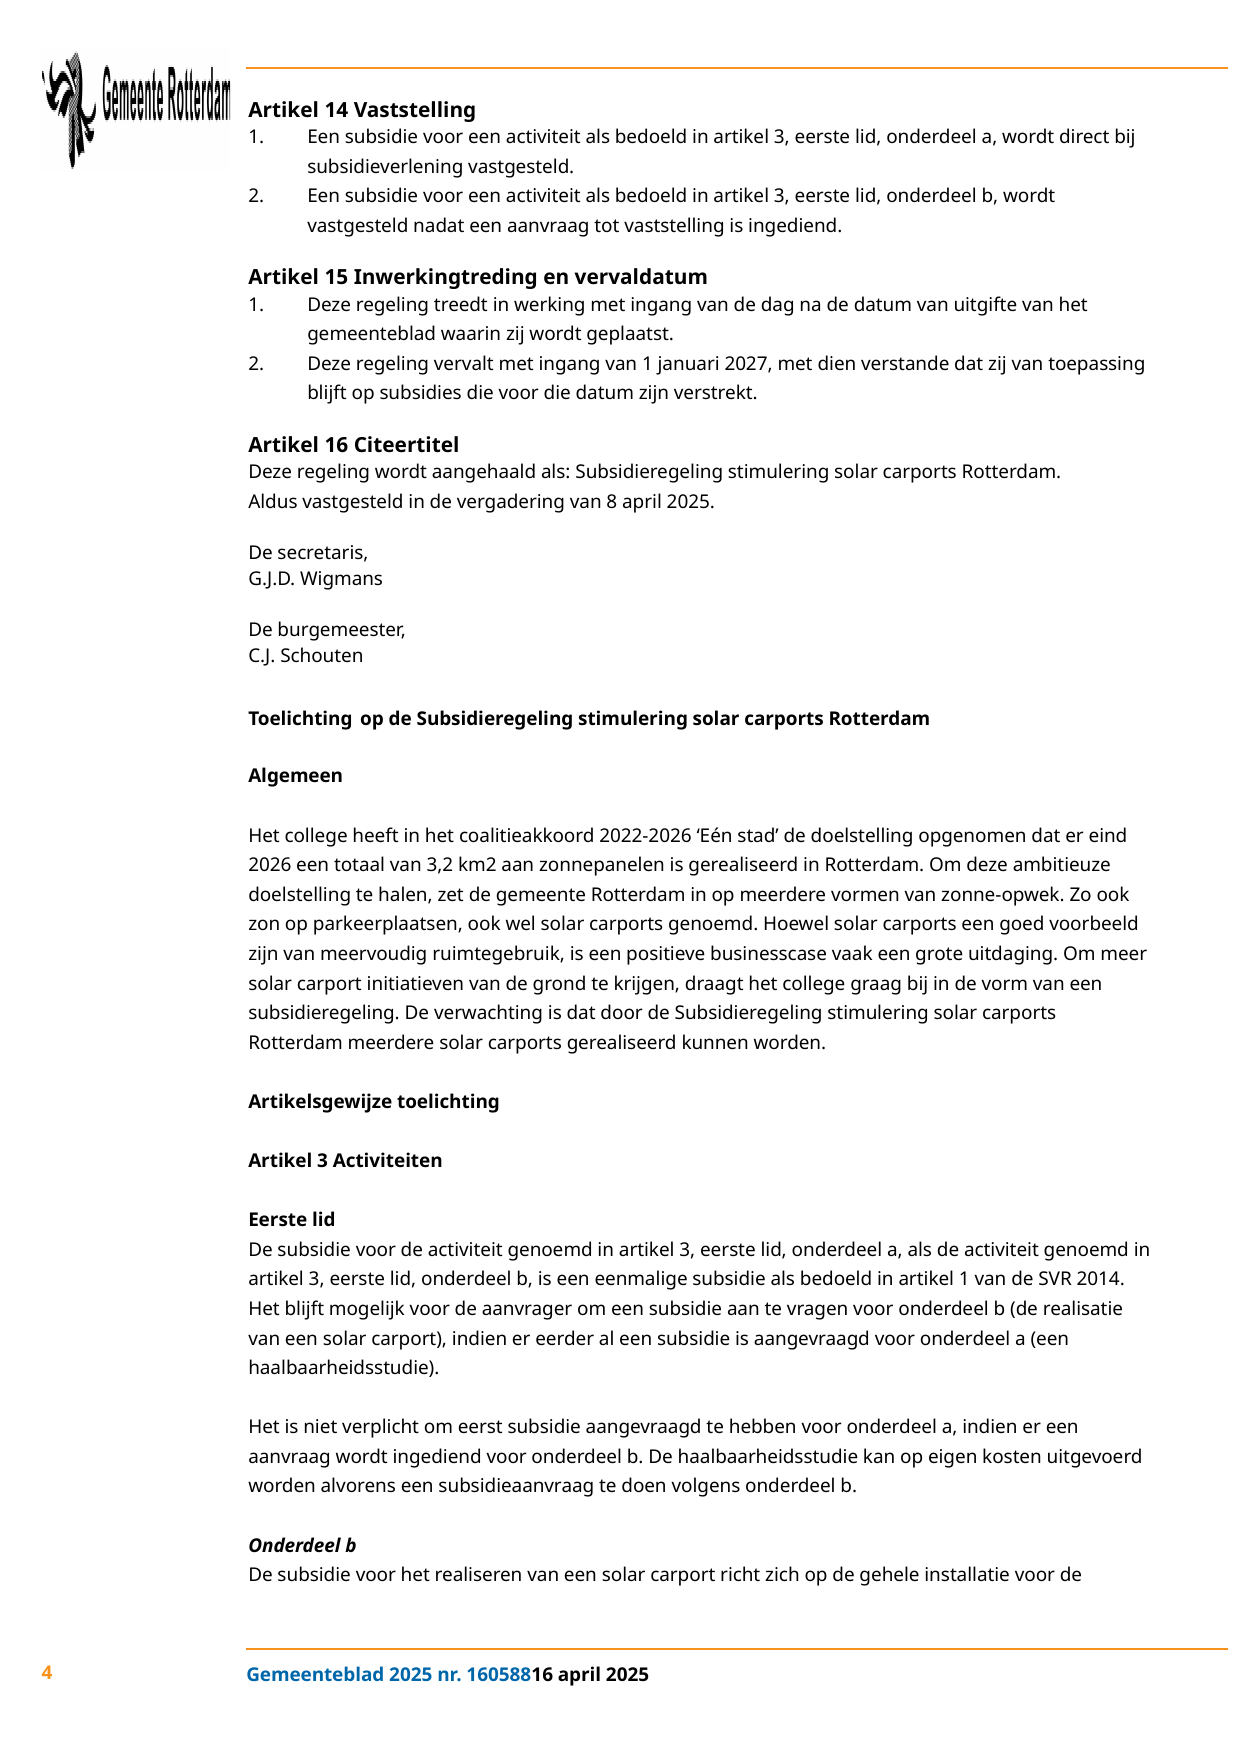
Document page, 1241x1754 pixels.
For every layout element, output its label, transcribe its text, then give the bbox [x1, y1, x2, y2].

text Artikel 14 Vaststelling [248, 95, 1152, 123]
text Eerste lid [248, 1206, 1152, 1232]
text Het is niet verplicht om eerst subsidie aangevraagd te hebben voor onderdeel a, indien er een aanvraag wordt ingediend voor onderdeel b. De haalbaarheidsstudie kan op eigen kosten uitgevoerd worden alvorens een subsidieaanvraag te doen volgens onderdeel b. [248, 1413, 1152, 1498]
text Het college heeft in het coalitieakkoord 2022-2026 ‘Eén stad’ de doelstelling opgenomen dat er eind 2026 een totaal van 3,2 km2 aan zonnepanelen is gerealiseerd in Rotterdam. Om deze ambitieuze doelstelling te halen, zet de gemeente Rotterdam in op meerdere vormen van zonne-opwek. Zo ook zon op parkeerplaatsen, ook wel solar carports genoemd. Hoewel solar carports een goed voorbeeld zijn van meervoudig ruimtegebruik, is een positieve businesscase vaak een grote uitdaging. Om meer solar carport initiatieven van de grond te krijgen, draagt het college graag bij in de vorm van een subsidieregeling. De verwachting is dat door de Subsidieregeling stimulering solar carports Rotterdam meerdere solar carports gerealiseerd kunnen worden. [248, 822, 1152, 1055]
text G.J.D. Wigmans [248, 565, 1152, 591]
text Deze regeling wordt aangehaald als: Subsidieregeling stimulering solar carports Rotterdam. [248, 458, 1152, 484]
text Artikel 16 Citeertitel [248, 430, 1152, 458]
picture [41, 47, 231, 172]
text De subsidie voor het realiseren van een solar carport richt zich op de gehele installatie voor de [248, 1561, 1152, 1587]
text Artikelsgewijze toelichting [248, 1088, 1152, 1114]
text De secretaris, [248, 539, 1152, 565]
text De subsidie voor de activiteit genoemd in artikel 3, eerste lid, onderdeel a, als de activiteit genoemd in artikel 3, eerste lid, onderdeel b, is een eenmalige subsidie als bedoeld in artikel 1 van de SVR 2014. Het blijft mogelijk voor de aanvrager om een subsidie aan te vragen voor onderdeel b (de realisatie van een solar carport), indien er eerder al een subsidie is aangevraagd voor onderdeel a (een haalbaarheidsstudie). [248, 1236, 1152, 1380]
text Toelichting op de Subsidieregeling stimulering solar carports Rotterdam [248, 694, 1152, 733]
text Algemeen [248, 763, 1152, 788]
text Aldus vastgesteld in de vergadering van 8 april 2025. [248, 488, 1152, 514]
text C.J. Schouten [248, 642, 1152, 668]
text Artikel 15 Inwerkingtreding en vervaldatum [248, 262, 1152, 291]
text De burgemeester, [248, 617, 1152, 642]
text Artikel 3 Activiteiten [248, 1147, 1152, 1173]
list Deze regeling vervalt met ingang van 1 januari 2027, met dien verstande dat zij van toepassing blijft op subsidies die voor die datum zijn verstrekt. [248, 350, 1152, 405]
list Een subsidie voor een activiteit als bedoeld in artikel 3, eerste lid, onderdeel b, wordt vastgesteld nadat een aanvraag tot vaststelling is ingediend. [248, 182, 1152, 238]
text Onderdeel b [248, 1532, 1152, 1558]
list Een subsidie voor een activiteit als bedoeld in artikel 3, eerste lid, onderdeel a, wordt direct bij subsidieverlening vastgesteld. [248, 123, 1152, 178]
list Deze regeling treedt in werking met ingang van de dag na de datum van uitgifte van het gemeenteblad waarin zij wordt geplaatst. [248, 291, 1152, 346]
